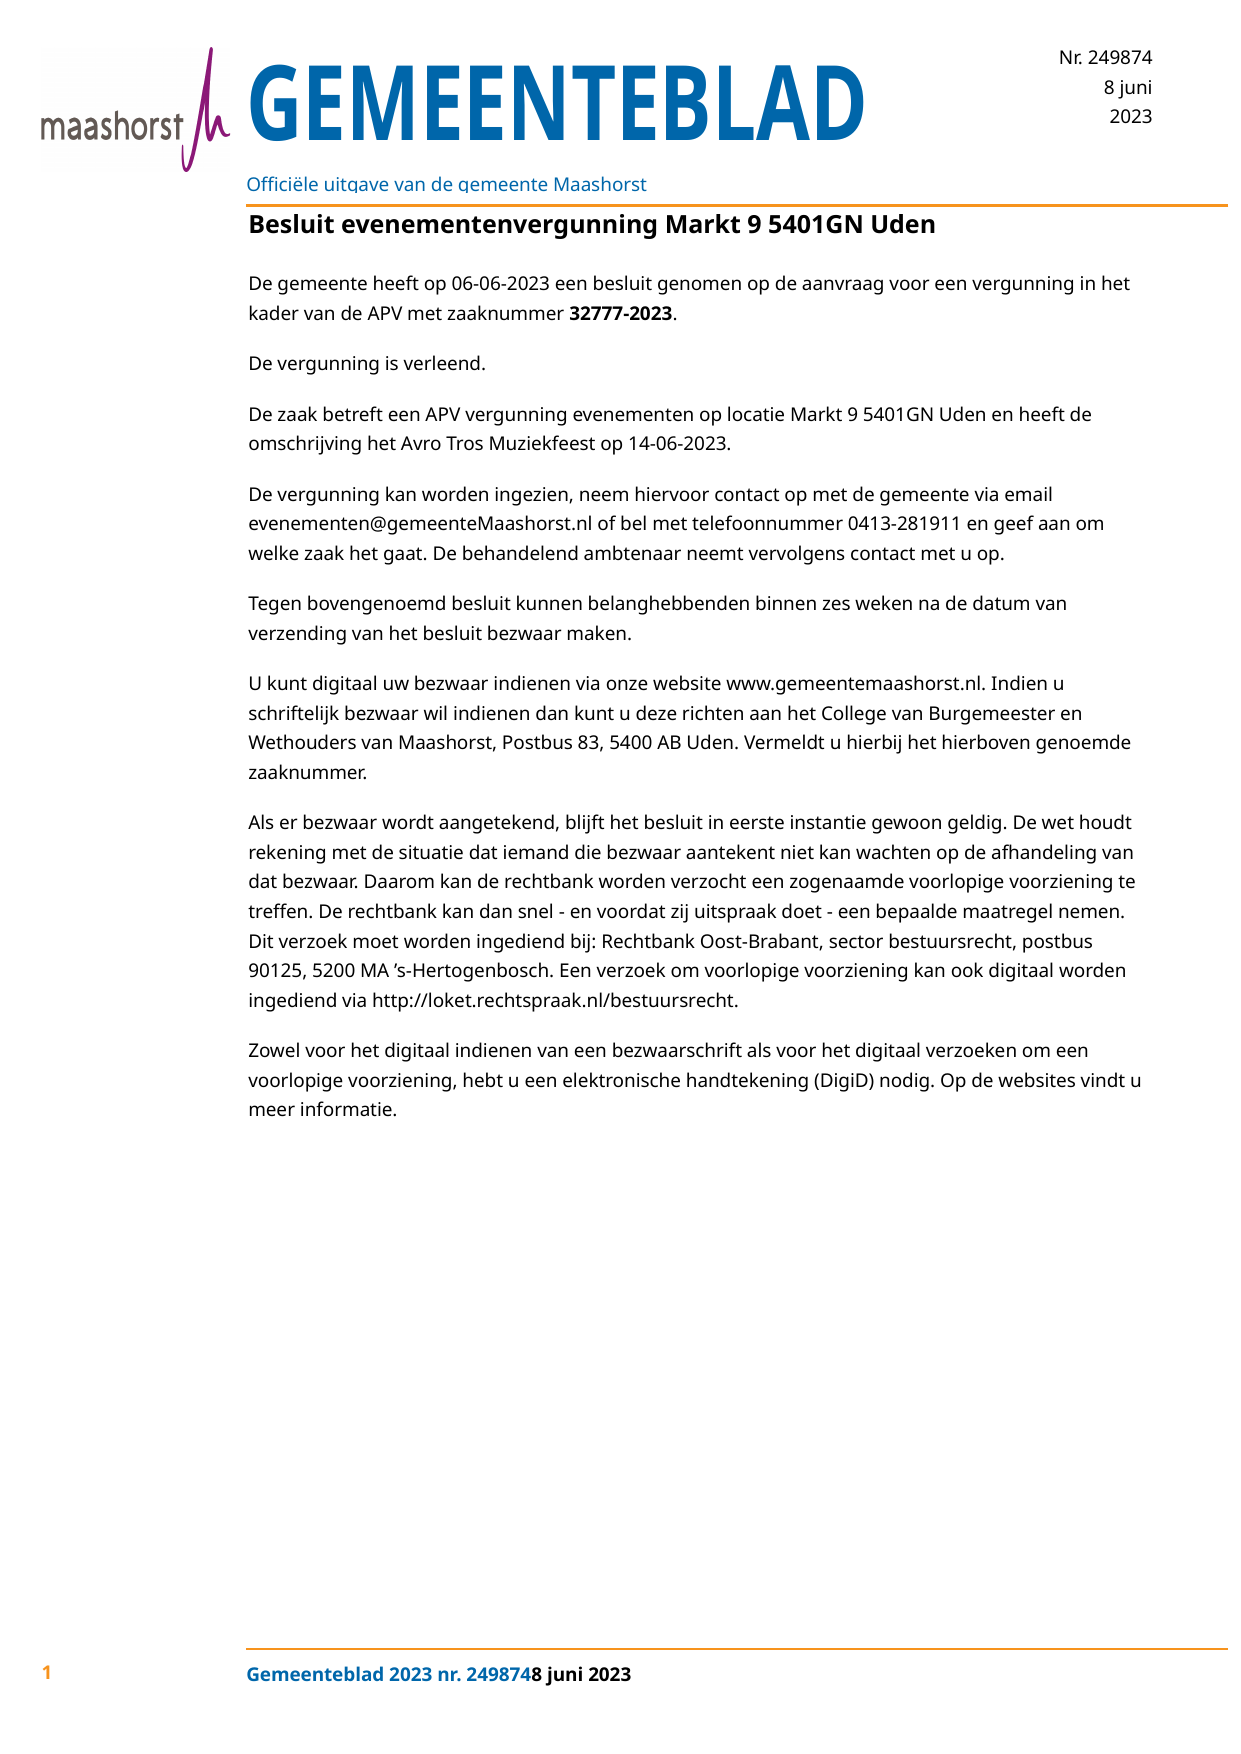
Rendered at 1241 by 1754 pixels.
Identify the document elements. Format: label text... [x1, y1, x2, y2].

text De vergunning kan worden ingezien, neem hiervoor contact op met de gemeente via email evenementen@gemeenteMaashorst.nl of bel met telefoonnummer 0413-281911 en geef aan om welke zaak het gaat. De behandelend ambtenaar neemt vervolgens contact met u op. [248, 481, 1152, 566]
text De gemeente heeft op 06-06-2023 een besluit genomen op de aanvraag voor een vergunning in het kader van de APV met zaaknummer 32777-2023. [248, 270, 1152, 326]
text Zowel voor het digitaal indienen van een bezwaarschrift als voor het digitaal verzoeken om een voorlopige voorziening, hebt u een elektronische handtekening (DigiD) nodig. Op de websites vindt u meer informatie. [248, 1037, 1152, 1122]
text De zaak betreft een APV vergunning evenementen op locatie Markt 9 5401GN Uden en heeft de omschrijving het Avro Tros Muziekfeest op 14-06-2023. [248, 401, 1152, 456]
text De vergunning is verleend. [248, 350, 1152, 376]
picture [41, 47, 231, 172]
text Als er bezwaar wordt aangetekend, blijft het besluit in eerste instantie gewoon geldig. De wet houdt rekening met de situatie dat iemand die bezwaar aantekent niet kan wachten op de afhandeling van dat bezwaar. Daarom kan de rechtbank worden verzocht een zogenaamde voorlopige voorziening te treffen. De rechtbank kan dan snel - en voordat zij uitspraak doet - een bepaalde maatregel nemen. Dit verzoek moet worden ingediend bij: Rechtbank Oost-Brabant, sector bestuursrecht, postbus 90125, 5200 MA ’s-Hertogenbosch. Een verzoek om voorlopige voorziening kan ook digitaal worden ingediend via http://loket.rechtspraak.nl/bestuursrecht. [248, 809, 1152, 1013]
text U kunt digitaal uw bezwaar indienen via onze website www.gemeentemaashorst.nl. Indien u schriftelijk bezwaar wil indienen dan kunt u deze richten aan het College van Burgemeester en Wethouders van Maashorst, Postbus 83, 5400 AB Uden. Vermeldt u hierbij het hierboven genoemde zaaknummer. [248, 670, 1152, 785]
text Tegen bovengenoemd besluit kunnen belanghebbenden binnen zes weken na de datum van verzending van het besluit bezwaar maken. [248, 590, 1152, 646]
text Besluit evenementenvergunning Markt 9 5401GN Uden [248, 207, 1152, 241]
